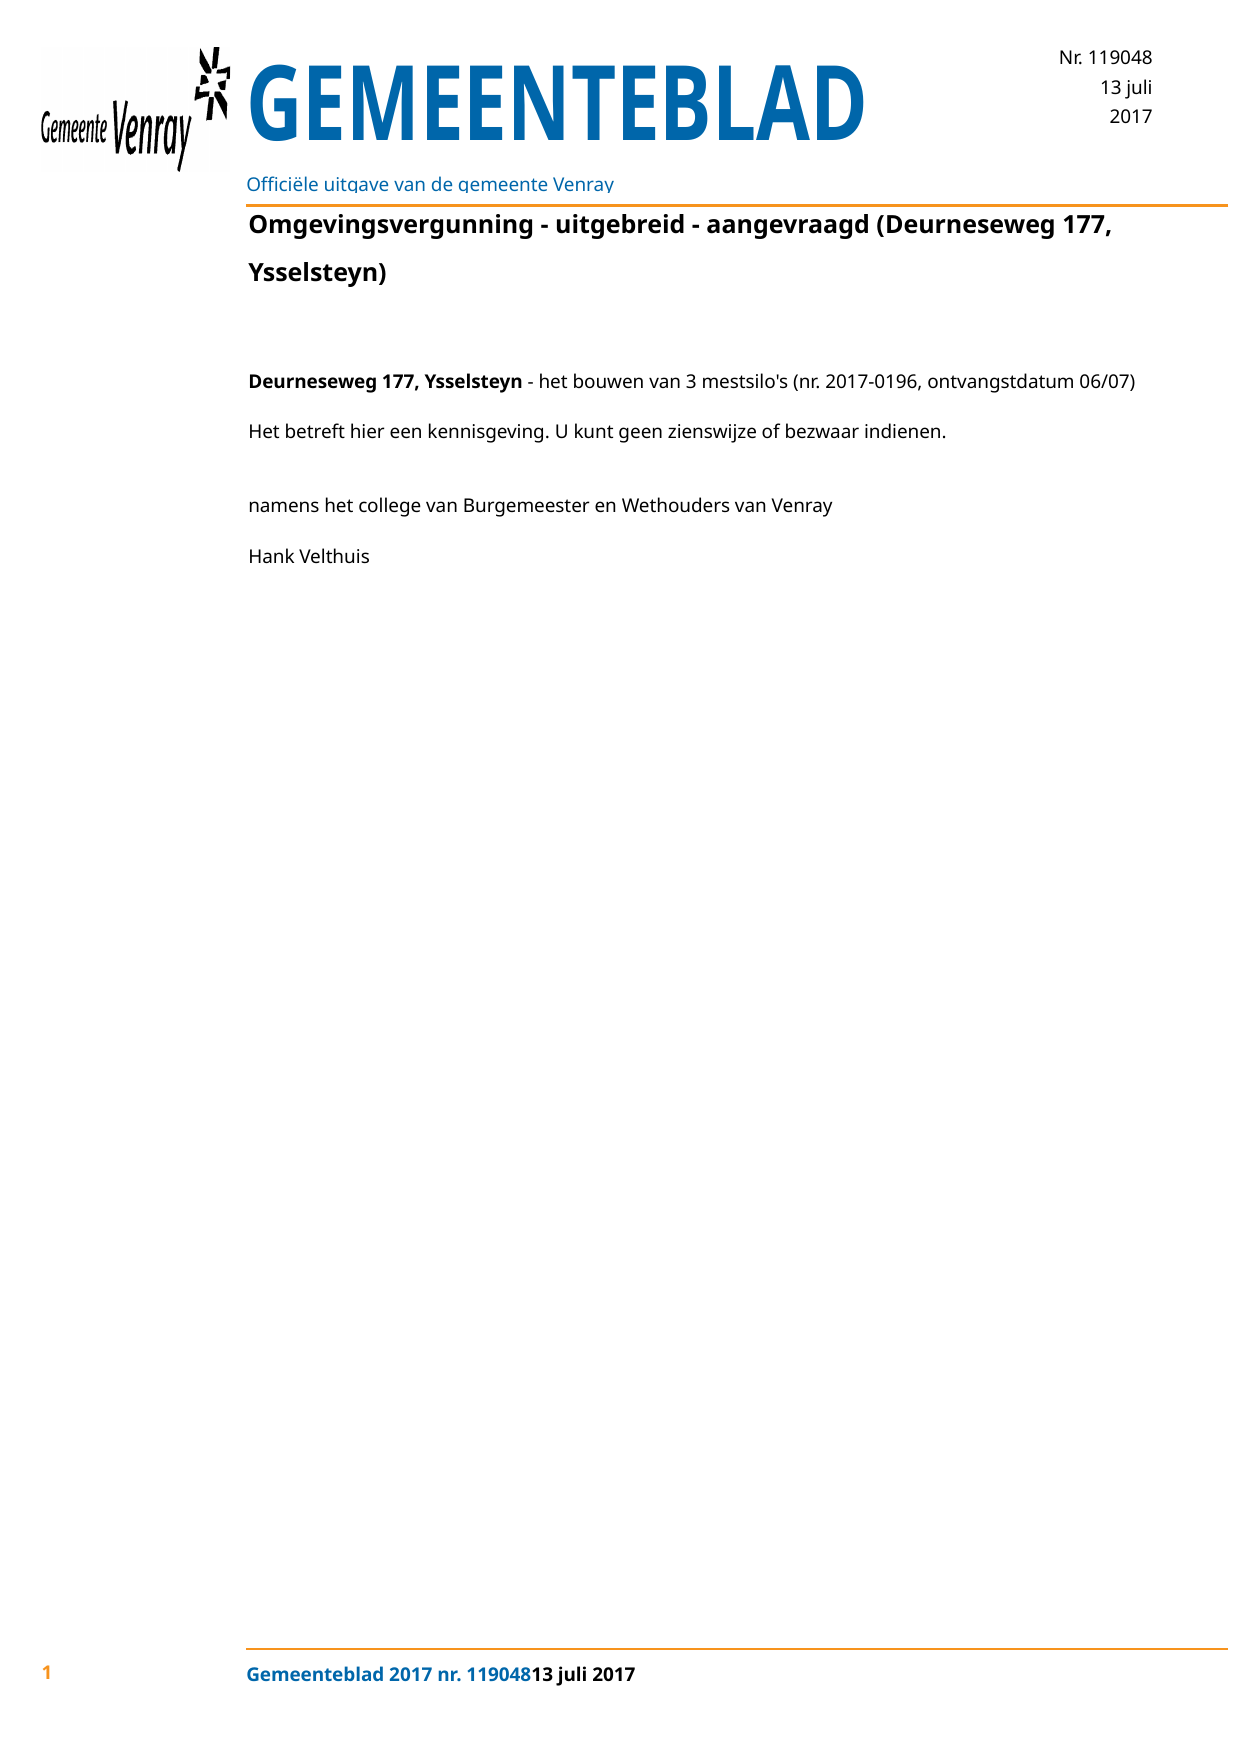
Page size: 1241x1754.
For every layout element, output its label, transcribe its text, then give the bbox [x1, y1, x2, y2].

text Deurneseweg 177, Ysselsteyn - het bouwen van 3 mestsilo's (nr. 2017-0196, ontvangstdatum 06/07) [248, 368, 1152, 394]
picture [41, 47, 231, 172]
text Het betreft hier een kennisgeving. U kunt geen zienswijze of bezwaar indienen. [248, 419, 1152, 444]
text Hank Velthuis [248, 544, 1152, 569]
text namens het college van Burgemeester en Wethouders van Venray [248, 492, 1152, 518]
text Omgevingsvergunning - uitgebreid - aangevraagd (Deurneseweg 177, Ysselsteyn) [248, 207, 1152, 288]
